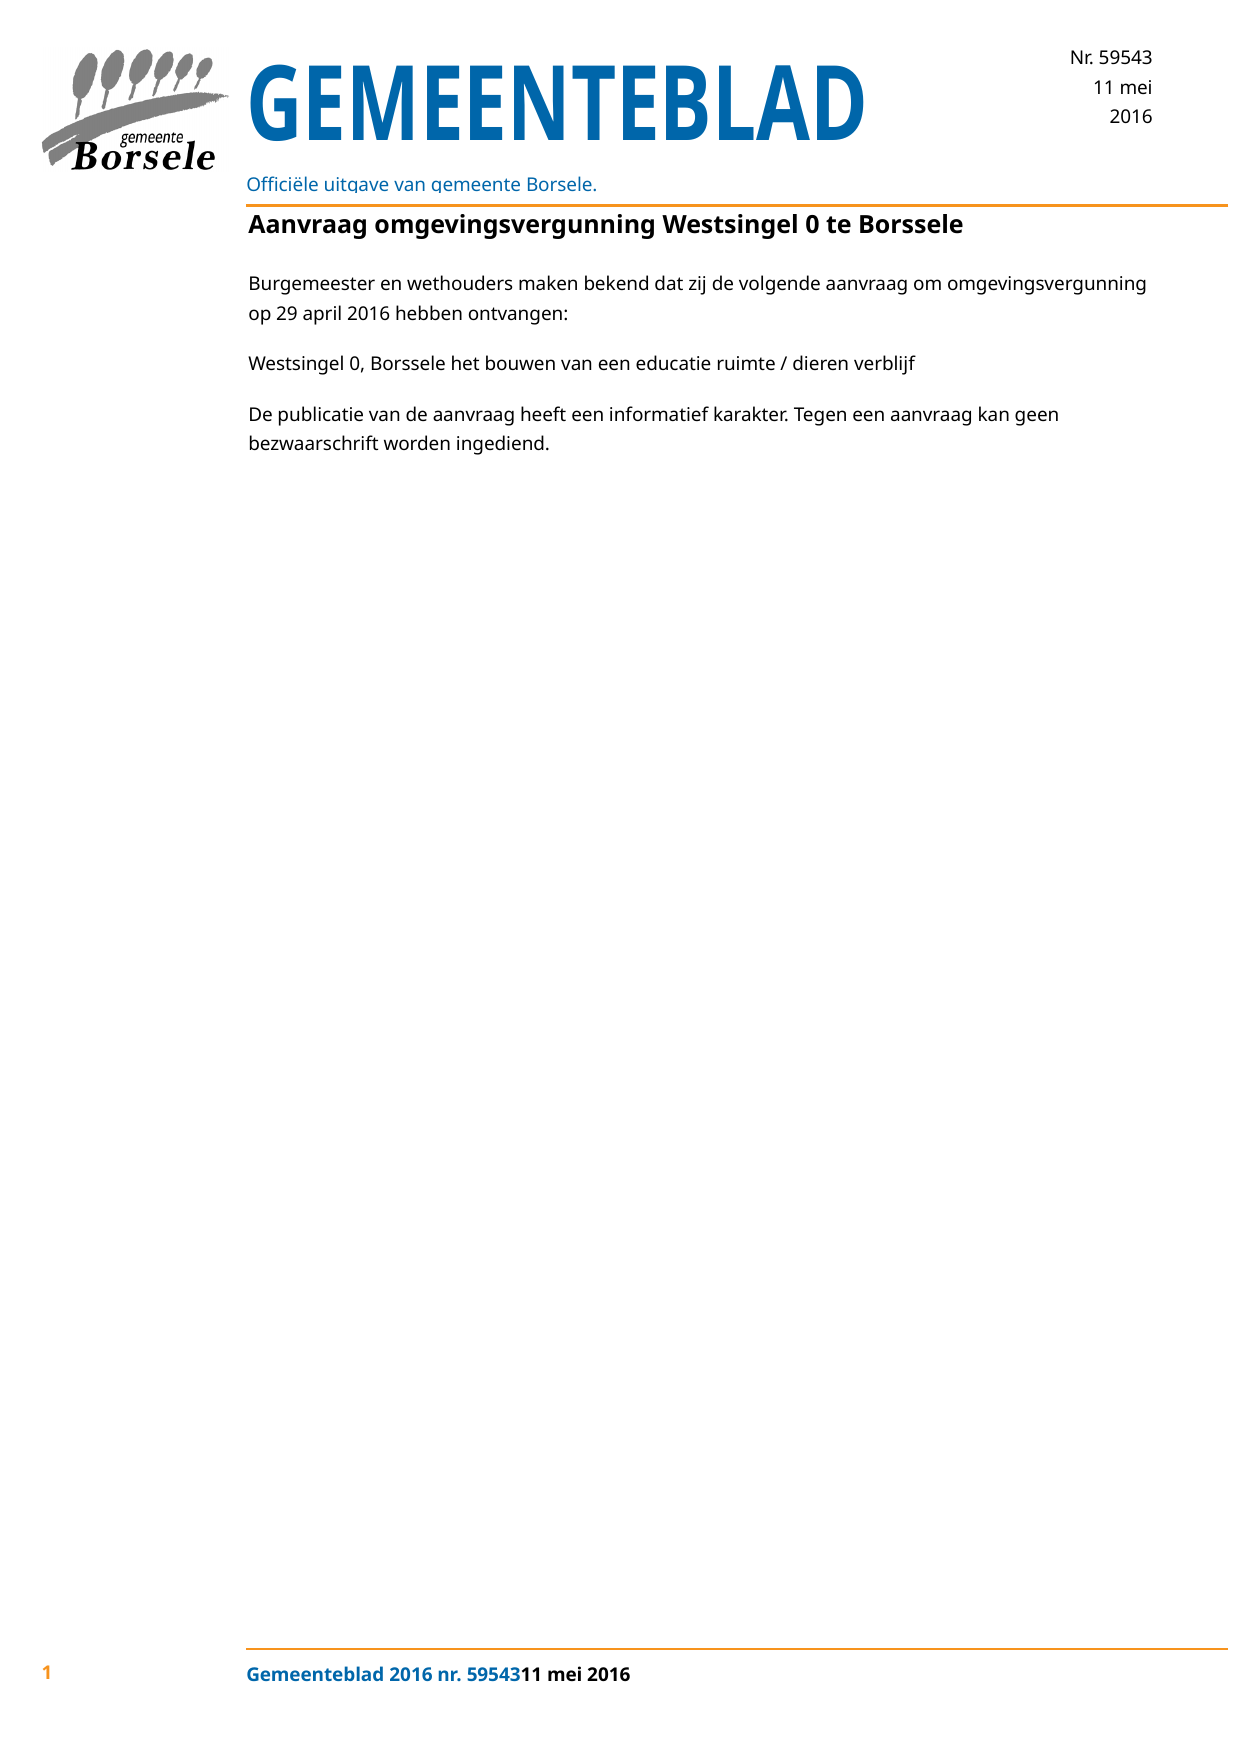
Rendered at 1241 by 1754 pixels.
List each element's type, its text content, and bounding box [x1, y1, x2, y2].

text Burgemeester en wethouders maken bekend dat zij de volgende aanvraag om omgevingsvergunning op 29 april 2016 hebben ontvangen: [248, 270, 1152, 326]
text Aanvraag omgevingsvergunning Westsingel 0 te Borssele [248, 207, 1152, 241]
picture [41, 47, 231, 172]
text De publicatie van de aanvraag heeft een informatief karakter. Tegen een aanvraag kan geen bezwaarschrift worden ingediend. [248, 401, 1152, 456]
text Westsingel 0, Borssele het bouwen van een educatie ruimte / dieren verblijf [248, 350, 1152, 376]
